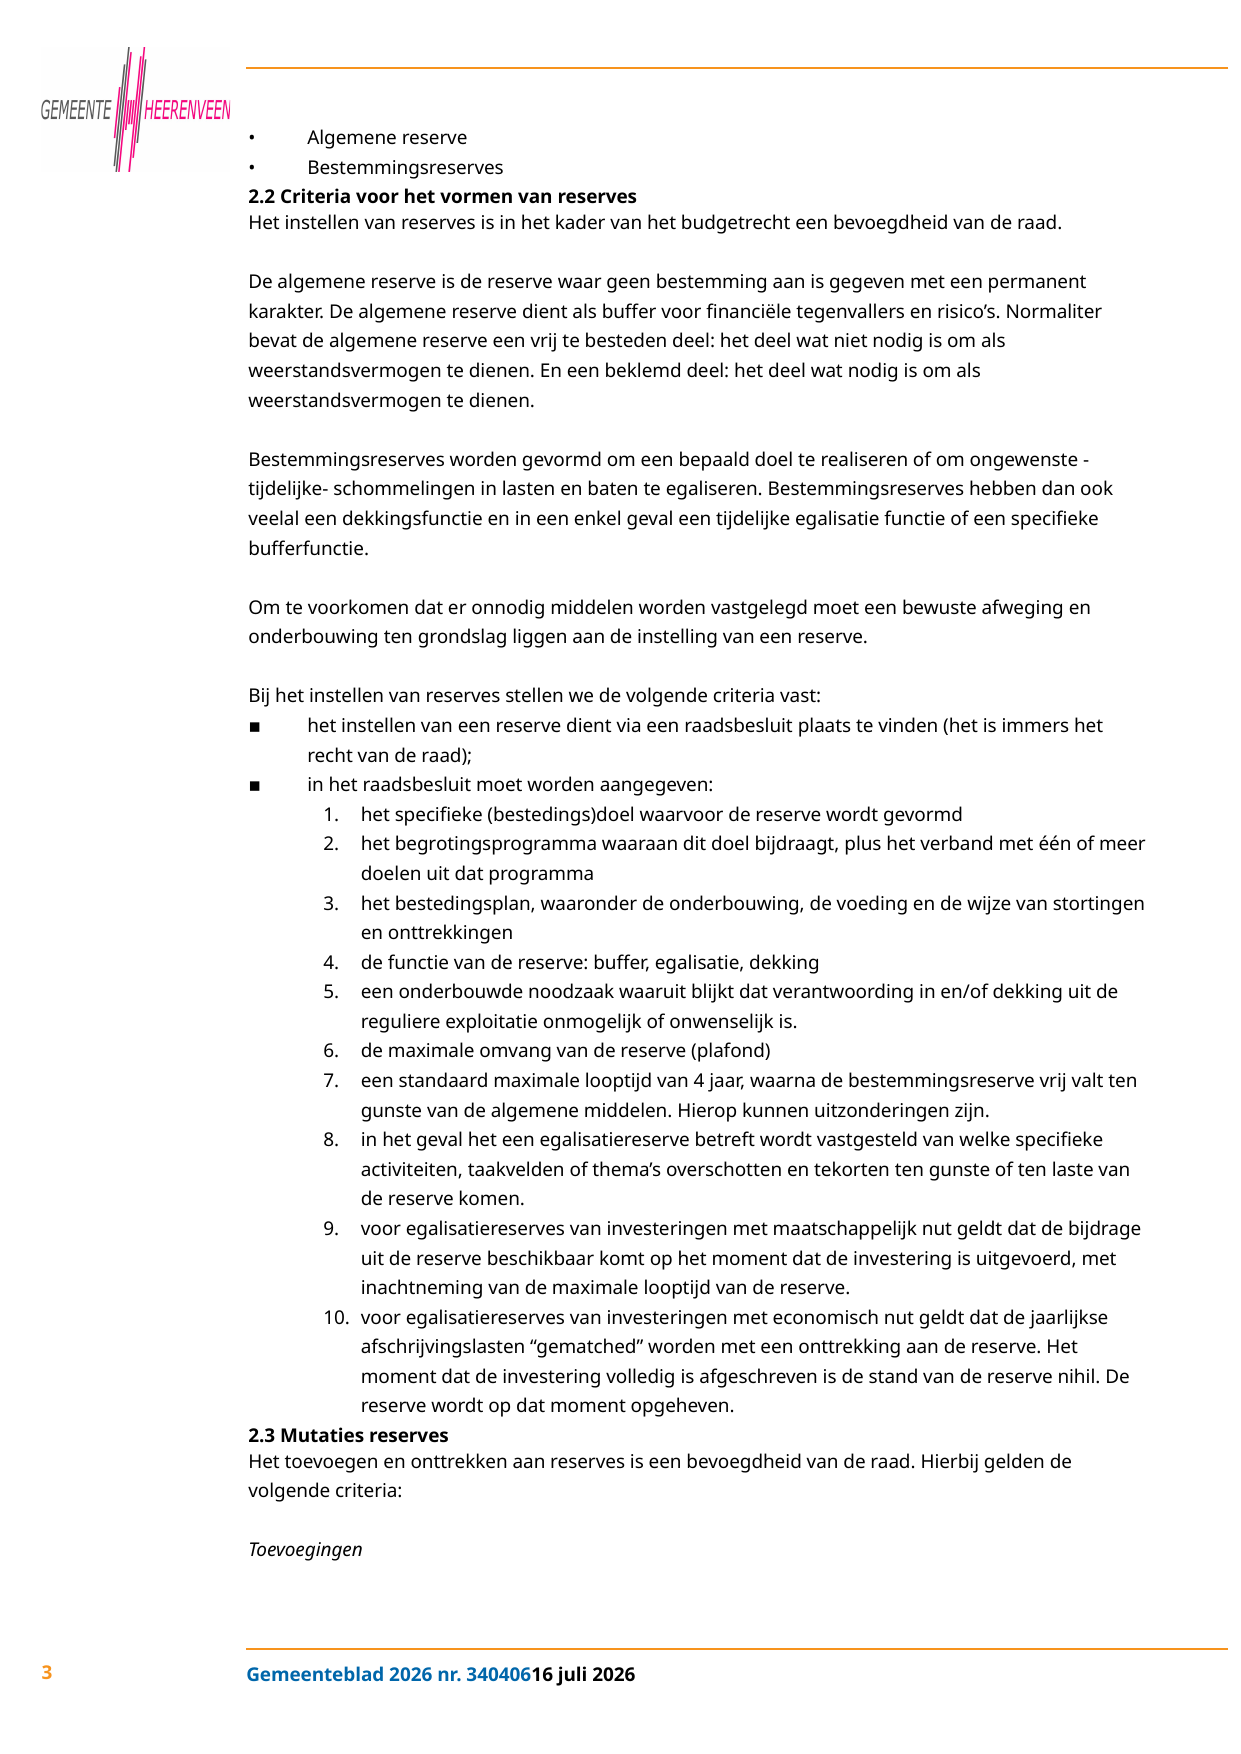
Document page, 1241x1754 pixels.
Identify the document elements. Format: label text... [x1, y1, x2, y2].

text Het toevoegen en onttrekken aan reserves is een bevoegdheid van de raad. Hierbij gelden de volgende criteria: [248, 1448, 1152, 1503]
text Om te voorkomen dat er onnodig middelen worden vastgelegd moet een bewuste afweging en onderbouwing ten grondslag liggen aan de instelling van een reserve. [248, 594, 1152, 649]
text 2.2 Criteria voor het vormen van reserves [248, 183, 1152, 209]
list het bestedingsplan, waaronder de onderbouwing, de voeding en de wijze van stortingen en onttrekkingen [323, 890, 1152, 945]
list een standaard maximale looptijd van 4 jaar, waarna de bestemmingsreserve vrij valt ten gunste van de algemene middelen. Hierop kunnen uitzonderingen zijn. [323, 1067, 1152, 1122]
text Bij het instellen van reserves stellen we de volgende criteria vast: [248, 683, 1152, 708]
list Bestemmingsreserves [248, 154, 1152, 180]
list het begrotingsprogramma waaraan dit doel bijdraagt, plus het verband met één of meer doelen uit dat programma [323, 831, 1152, 886]
list de maximale omvang van de reserve (plafond) [323, 1038, 1152, 1063]
text Het instellen van reserves is in het kader van het budgetrecht een bevoegdheid van de raad. [248, 209, 1152, 235]
text 2.3 Mutaties reserves [248, 1422, 1152, 1448]
text Toevoegingen [248, 1537, 1152, 1562]
list in het geval het een egalisatiereserve betreft wordt vastgesteld van welke specifieke activiteiten, taakvelden of thema’s overschotten en tekorten ten gunste of ten laste van de reserve komen. [323, 1126, 1152, 1211]
list het specifieke (bestedings)doel waarvoor de reserve wordt gevormd [323, 801, 1152, 827]
picture [41, 47, 231, 172]
text Bestemmingsreserves worden gevormd om een bepaald doel te realiseren of om ongewenste -tijdelijke- schommelingen in lasten en baten te egaliseren. Bestemmingsreserves hebben dan ook veelal een dekkingsfunctie en in een enkel geval een tijdelijke egalisatie functie of een specifieke bufferfunctie. [248, 446, 1152, 560]
list een onderbouwde noodzaak waaruit blijkt dat verantwoording in en/of dekking uit de reguliere exploitatie onmogelijk of onwenselijk is. [323, 978, 1152, 1034]
list het instellen van een reserve dient via een raadsbesluit plaats te vinden (het is immers het recht van de raad); [248, 712, 1152, 767]
list voor egalisatiereserves van investeringen met maatschappelijk nut geldt dat de bijdrage uit de reserve beschikbaar komt op het moment dat de investering is uitgevoerd, met inachtneming van de maximale looptijd van de reserve. [323, 1215, 1152, 1300]
list de functie van de reserve: buffer, egalisatie, dekking [323, 949, 1152, 974]
list Algemene reserve [248, 124, 1152, 150]
text De algemene reserve is de reserve waar geen bestemming aan is gegeven met een permanent karakter. De algemene reserve dient als buffer voor financiële tegenvallers en risico’s. Normaliter bevat de algemene reserve een vrij te besteden deel: het deel wat niet nodig is om als weerstandsvermogen te dienen. En een beklemd deel: het deel wat nodig is om als weerstandsvermogen te dienen. [248, 268, 1152, 412]
list in het raadsbesluit moet worden aangegeven: [248, 771, 1152, 797]
list voor egalisatiereserves van investeringen met economisch nut geldt dat de jaarlijkse afschrijvingslasten “gematched” worden met een onttrekking aan de reserve. Het moment dat de investering volledig is afgeschreven is de stand van de reserve nihil. De reserve wordt op dat moment opgeheven. [323, 1304, 1152, 1418]
